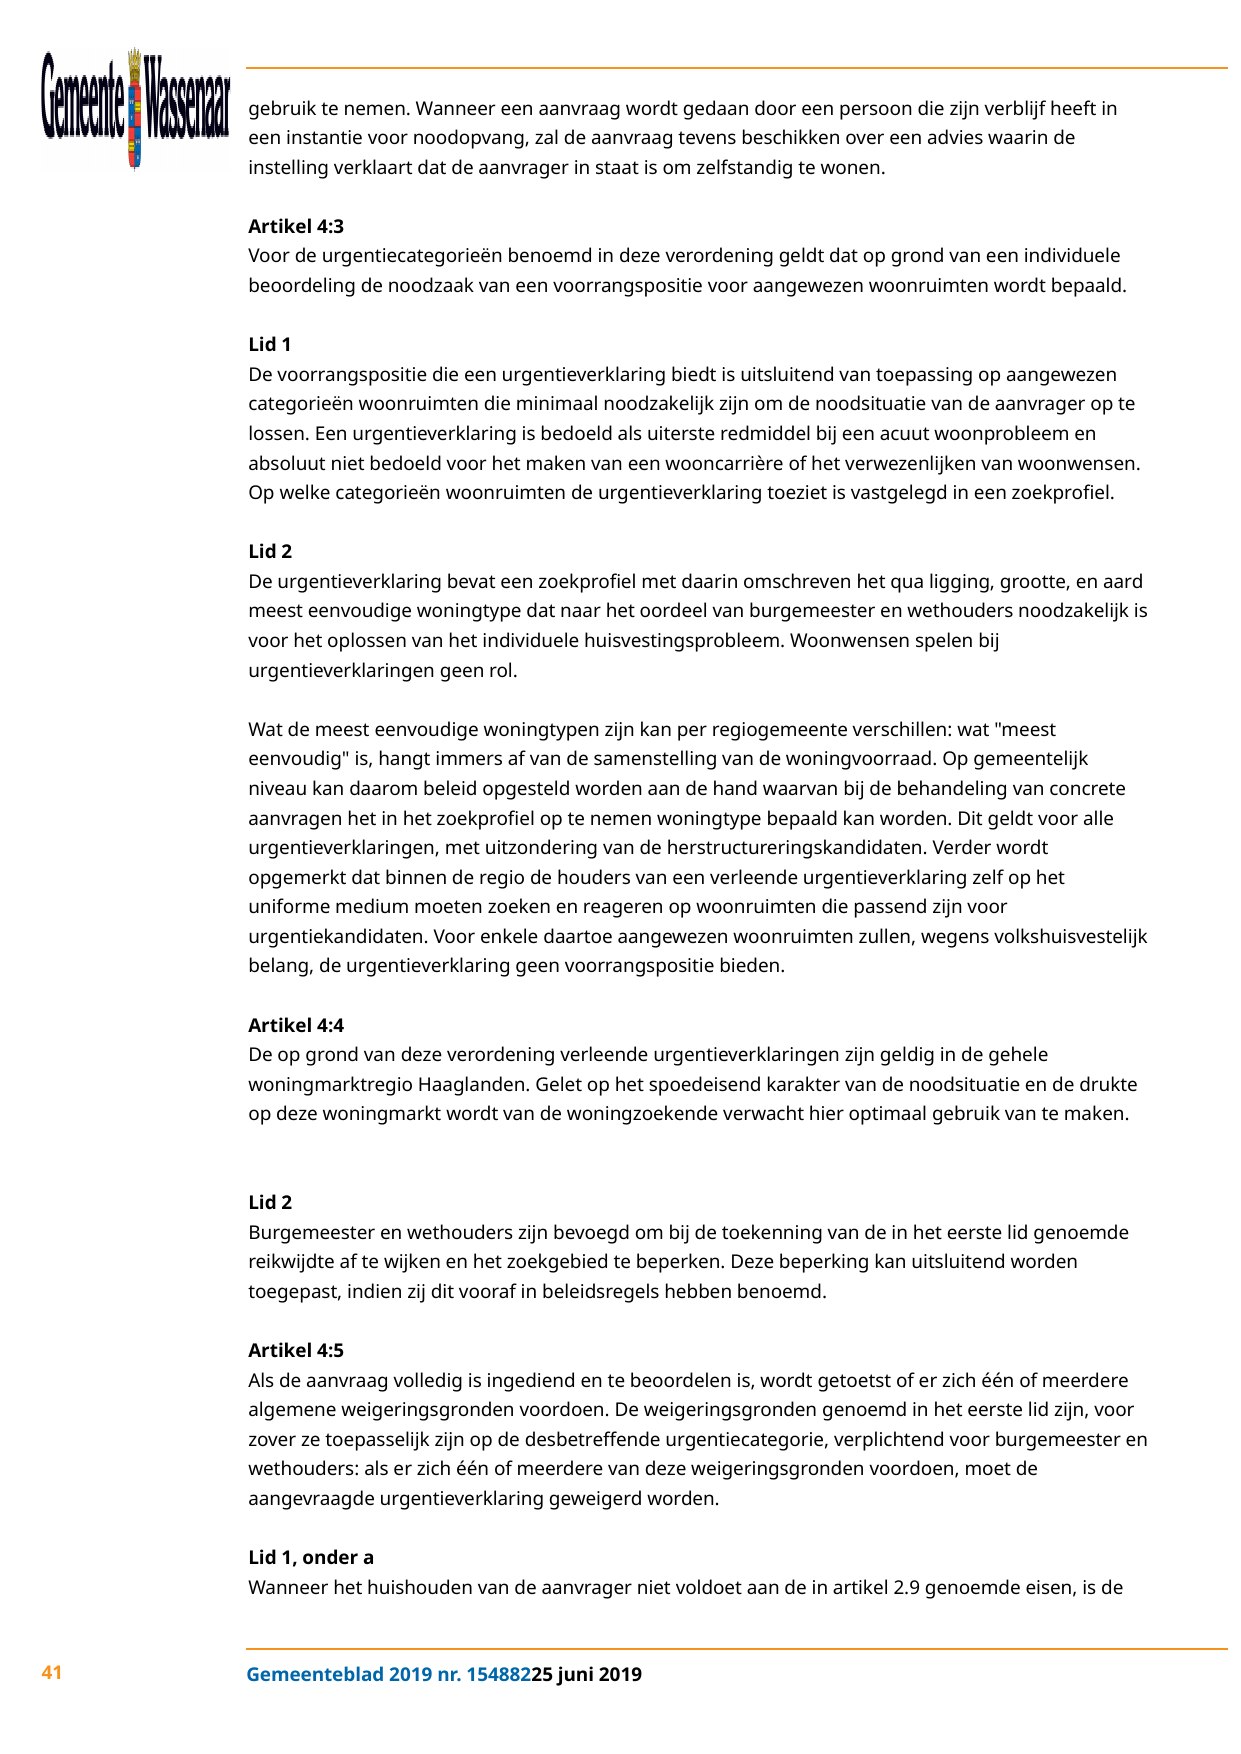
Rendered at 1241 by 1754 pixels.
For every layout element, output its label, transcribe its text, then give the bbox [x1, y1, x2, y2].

text De op grond van deze verordening verleende urgentieverklaringen zijn geldig in de gehele woningmarktregio Haaglanden. Gelet op het spoedeisend karakter van de noodsituatie en de drukte op deze woningmarkt wordt van de woningzoekende verwacht hier optimaal gebruik van te maken. [248, 1041, 1152, 1126]
picture [41, 47, 231, 172]
text Als de aanvraag volledig is ingediend en te beoordelen is, wordt getoetst of er zich één of meerdere algemene weigeringsgronden voordoen. De weigeringsgronden genoemd in het eerste lid zijn, voor zover ze toepasselijk zijn op de desbetreffende urgentiecategorie, verplichtend voor burgemeester en wethouders: als er zich één of meerdere van deze weigeringsgronden voordoen, moet de aangevraagde urgentieverklaring geweigerd worden. [248, 1367, 1152, 1511]
text Wat de meest eenvoudige woningtypen zijn kan per regiogemeente verschillen: wat "meest eenvoudig" is, hangt immers af van de samenstelling van de woningvoorraad. Op gemeentelijk niveau kan daarom beleid opgesteld worden aan de hand waarvan bij de behandeling van concrete aanvragen het in het zoekprofiel op te nemen woningtype bepaald kan worden. Dit geldt voor alle urgentieverklaringen, met uitzondering van de herstructureringskandidaten. Verder wordt opgemerkt dat binnen de regio de houders van een verleende urgentieverklaring zelf op het uniforme medium moeten zoeken en reageren op woonruimten die passend zijn voor urgentiekandidaten. Voor enkele daartoe aangewezen woonruimten zullen, wegens volkshuisvestelijk belang, de urgentieverklaring geen voorrangspositie bieden. [248, 716, 1152, 978]
text Artikel 4:4 [248, 1012, 1152, 1038]
text Wanneer het huishouden van de aanvrager niet voldoet aan de in artikel 2.9 genoemde eisen, is de [248, 1574, 1152, 1600]
text gebruik te nemen. Wanneer een aanvraag wordt gedaan door een persoon die zijn verblijf heeft in een instantie voor noodopvang, zal de aanvraag tevens beschikken over een advies waarin de instelling verklaart dat de aanvrager in staat is om zelfstandig te wonen. [248, 95, 1152, 180]
text Burgemeester en wethouders zijn bevoegd om bij de toekenning van de in het eerste lid genoemde reikwijdte af te wijken en het zoekgebied te beperken. Deze beperking kan uitsluitend worden toegepast, indien zij dit vooraf in beleidsregels hebben benoemd. [248, 1219, 1152, 1304]
text Voor de urgentiecategorieën benoemd in deze verordening geldt dat op grond van een individuele beoordeling de noodzaak van een voorrangspositie voor aangewezen woonruimten wordt bepaald. [248, 243, 1152, 298]
text Lid 1, onder a [248, 1544, 1152, 1570]
text Artikel 4:5 [248, 1337, 1152, 1363]
text Lid 1 [248, 331, 1152, 357]
text Artikel 4:3 [248, 213, 1152, 239]
text Lid 2 [248, 1189, 1152, 1215]
text De voorrangspositie die een urgentieverklaring biedt is uitsluitend van toepassing op aangewezen categorieën woonruimten die minimaal noodzakelijk zijn om de noodsituatie van de aanvrager op te lossen. Een urgentieverklaring is bedoeld als uiterste redmiddel bij een acuut woonprobleem en absoluut niet bedoeld voor het maken van een wooncarrière of het verwezenlijken van woonwensen. Op welke categorieën woonruimten de urgentieverklaring toeziet is vastgelegd in een zoekprofiel. [248, 361, 1152, 505]
text De urgentieverklaring bevat een zoekprofiel met daarin omschreven het qua ligging, grootte, en aard meest eenvoudige woningtype dat naar het oordeel van burgemeester en wethouders noodzakelijk is voor het oplossen van het individuele huisvestingsprobleem. Woonwensen spelen bij urgentieverklaringen geen rol. [248, 568, 1152, 683]
text Lid 2 [248, 538, 1152, 564]
